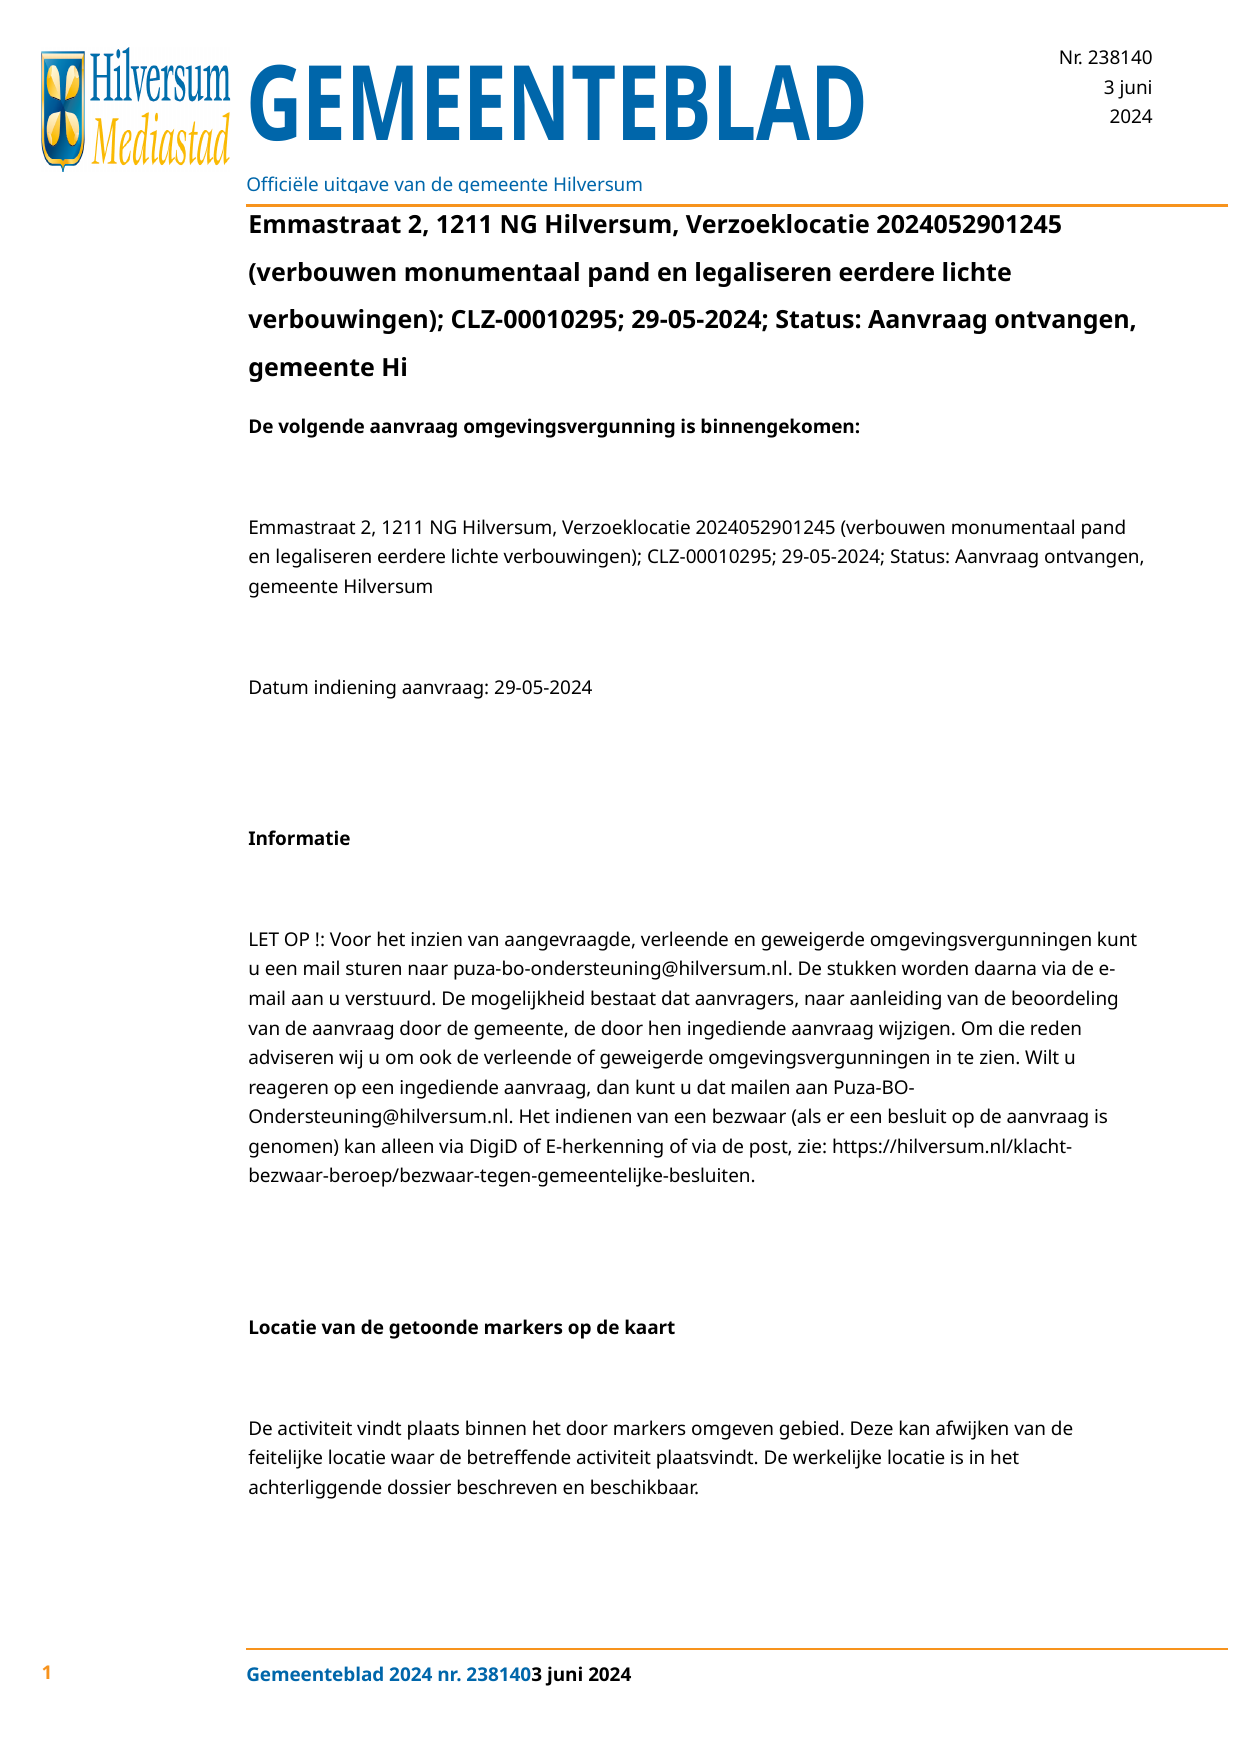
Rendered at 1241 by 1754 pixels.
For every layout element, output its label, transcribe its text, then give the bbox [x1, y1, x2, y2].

picture [41, 47, 231, 172]
text De activiteit vindt plaats binnen het door markers omgeven gebied. Deze kan afwijken van de feitelijke locatie waar de betreffende activiteit plaatsvindt. De werkelijke locatie is in het achterliggende dossier beschreven en beschikbaar. [248, 1415, 1152, 1500]
text Datum indiening aanvraag: 29-05-2024 [248, 674, 1152, 700]
text Locatie van de getoonde markers op de kaart [248, 1314, 1152, 1340]
text De volgende aanvraag omgevingsvergunning is binnengekomen: [248, 413, 1152, 439]
text Informatie [248, 825, 1152, 851]
text Emmastraat 2, 1211 NG Hilversum, Verzoeklocatie 2024052901245 (verbouwen monumentaal pand en legaliseren eerdere lichte verbouwingen); CLZ-00010295; 29-05-2024; Status: Aanvraag ontvangen, gemeente Hilversum [248, 514, 1152, 599]
text Emmastraat 2, 1211 NG Hilversum, Verzoeklocatie 2024052901245 (verbouwen monumentaal pand en legaliseren eerdere lichte verbouwingen); CLZ-00010295; 29-05-2024; Status: Aanvraag ontvangen, gemeente Hi [248, 207, 1152, 384]
text LET OP !: Voor het inzien van aangevraagde, verleende en geweigerde omgevingsvergunningen kunt u een mail sturen naar puza-bo-ondersteuning@hilversum.nl. De stukken worden daarna via de e-mail aan u verstuurd. De mogelijkheid bestaat dat aanvragers, naar aanleiding van de beoordeling van de aanvraag door de gemeente, de door hen ingediende aanvraag wijzigen. Om die reden adviseren wij u om ook de verleende of geweigerde omgevingsvergunningen in te zien. Wilt u reageren op een ingediende aanvraag, dan kunt u dat mailen aan Puza-BO-Ondersteuning@hilversum.nl. Het indienen van een bezwaar (als er een besluit op de aanvraag is genomen) kan alleen via DigiD of E-herkenning of via de post, zie: https://hilversum.nl/klacht-bezwaar-beroep/bezwaar-tegen-gemeentelijke-besluiten. [248, 926, 1152, 1188]
